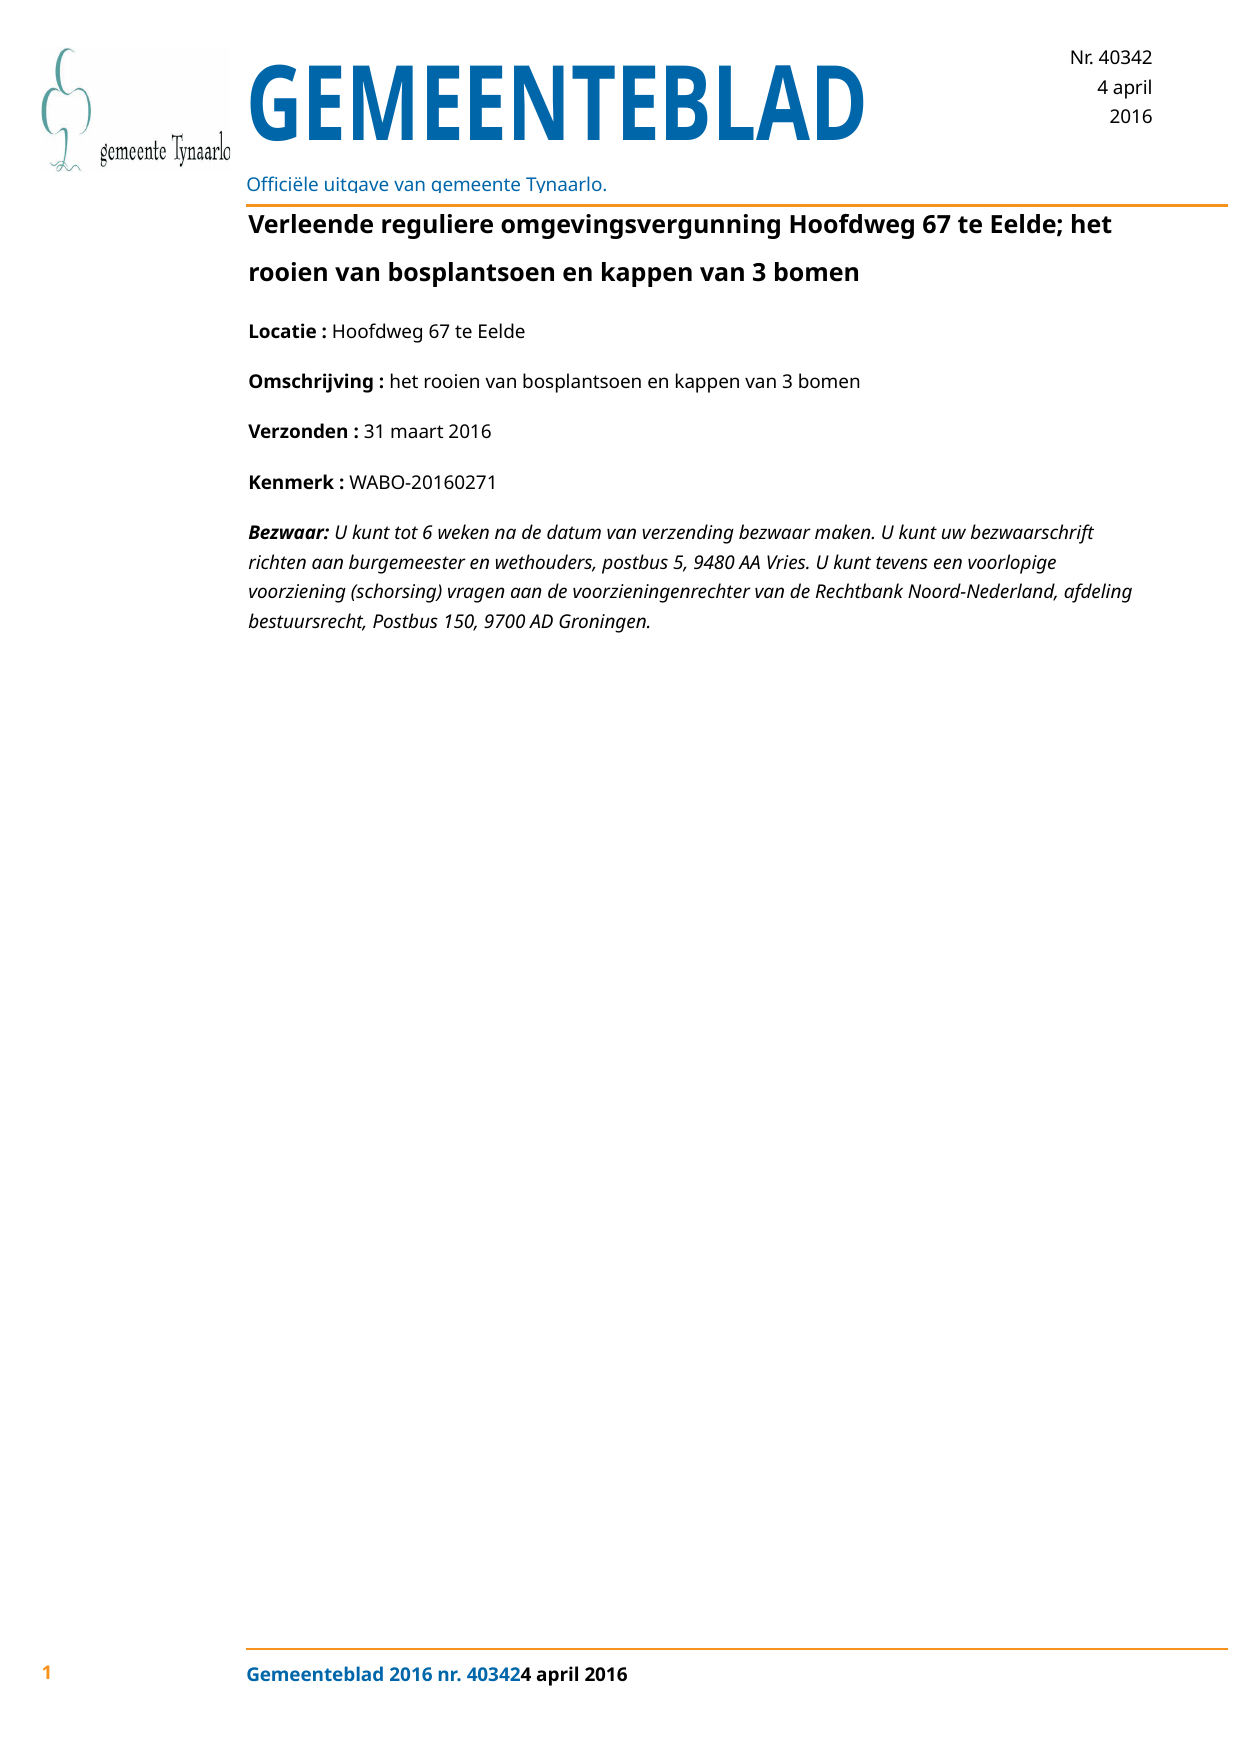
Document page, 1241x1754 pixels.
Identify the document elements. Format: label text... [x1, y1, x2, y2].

text Kenmerk : WABO-20160271 [248, 469, 1152, 495]
text Bezwaar: U kunt tot 6 weken na de datum van verzending bezwaar maken. U kunt uw bezwaarschrift richten aan burgemeester en wethouders, postbus 5, 9480 AA Vries. U kunt tevens een voorlopige voorziening (schorsing) vragen aan de voorzieningenrechter van de Rechtbank Noord-Nederland, afdeling bestuursrecht, Postbus 150, 9700 AD Groningen. [248, 519, 1152, 634]
text Omschrijving : het rooien van bosplantsoen en kappen van 3 bomen [248, 368, 1152, 394]
text Verleende reguliere omgevingsvergunning Hoofdweg 67 te Eelde; het rooien van bosplantsoen en kappen van 3 bomen [248, 207, 1152, 288]
text Verzonden : 31 maart 2016 [248, 419, 1152, 444]
picture [41, 47, 231, 172]
text Locatie : Hoofdweg 67 te Eelde [248, 318, 1152, 344]
